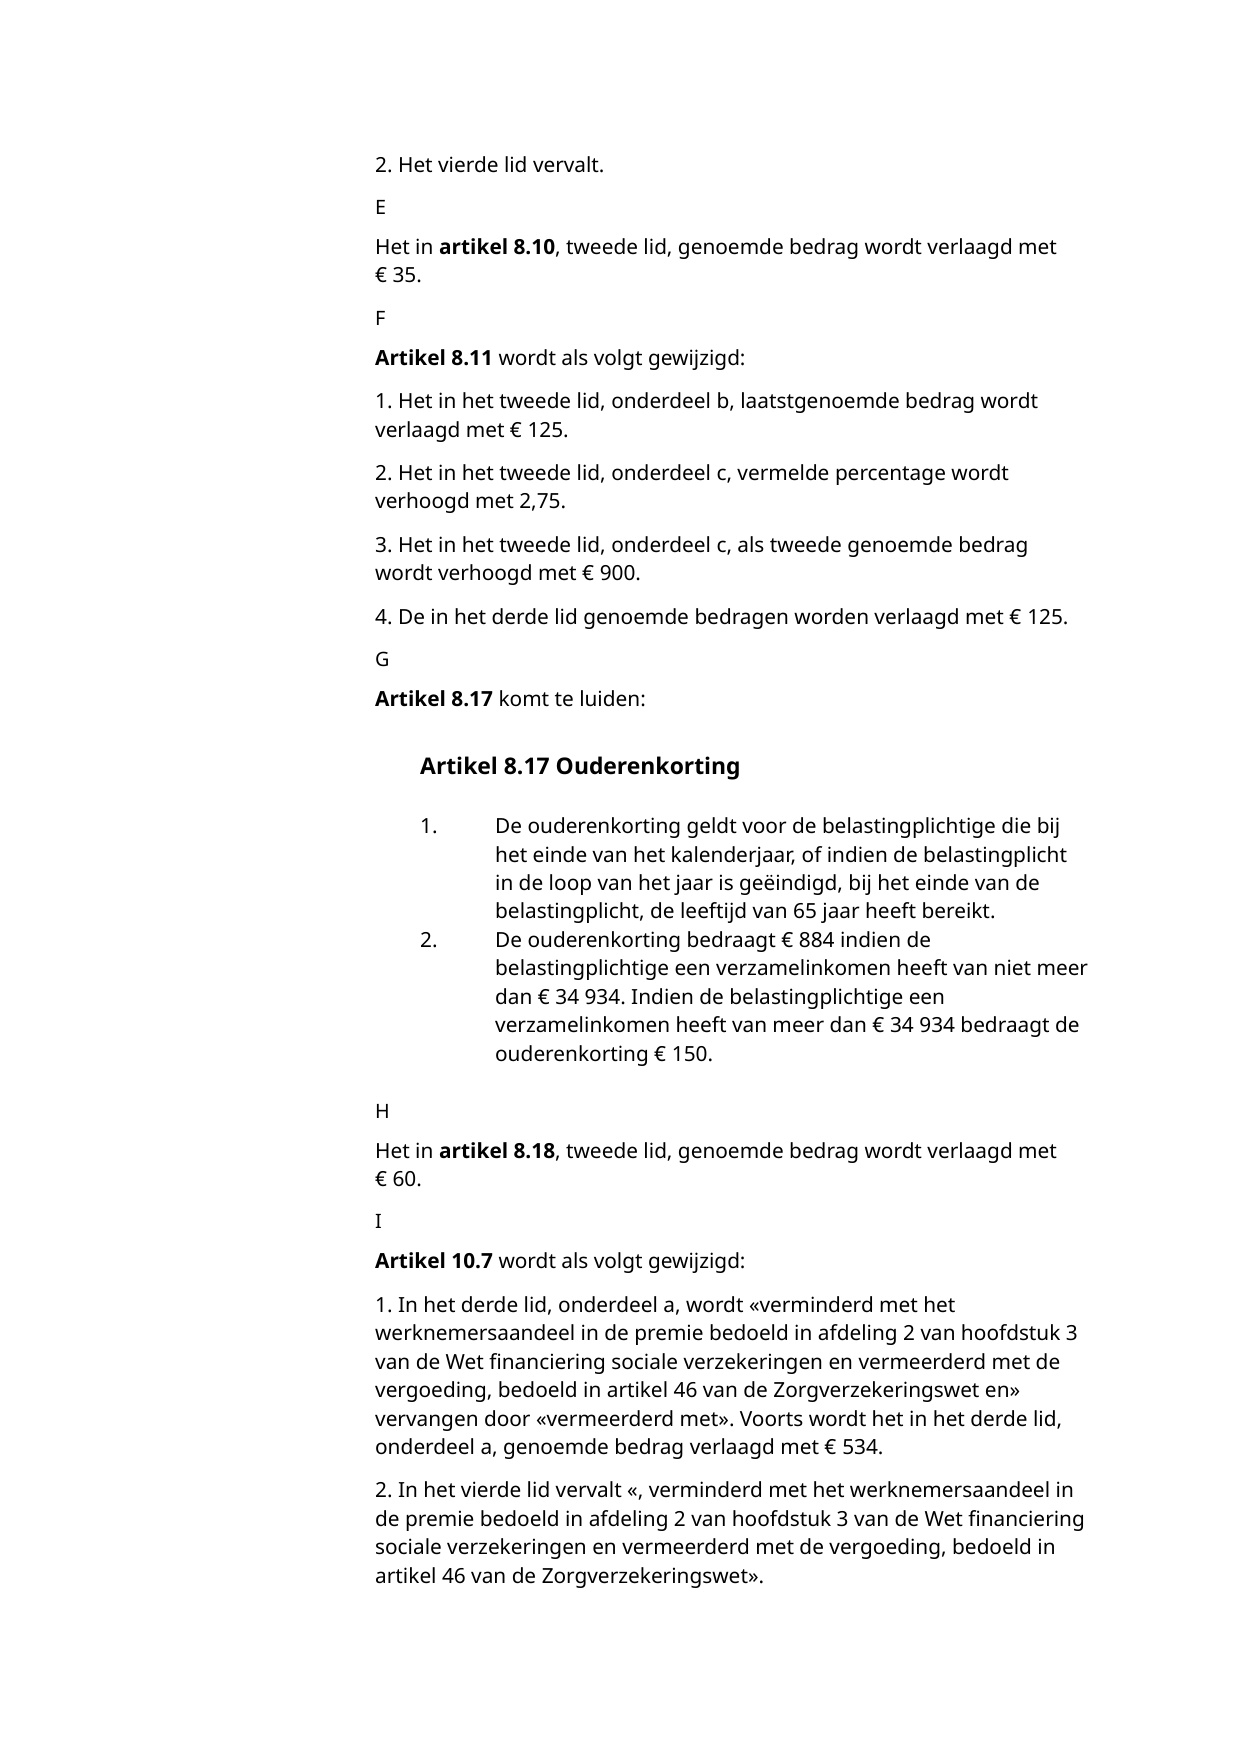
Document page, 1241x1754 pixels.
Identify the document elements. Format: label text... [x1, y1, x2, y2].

text Het in artikel 8.10, tweede lid, genoemde bedrag wordt verlaagd met € 35. [375, 232, 1090, 289]
text G [375, 645, 1090, 672]
text 1. Het in het tweede lid, onderdeel b, laatstgenoemde bedrag wordt verlaagd met € 125. [375, 386, 1090, 443]
text 1. In het derde lid, onderdeel a, wordt «verminderd met het werknemersaandeel in de premie bedoeld in afdeling 2 van hoofdstuk 3 van de Wet financiering sociale verzekeringen en vermeerderd met de vergoeding, bedoeld in artikel 46 van de Zorgverzekeringswet en» vervangen door «vermeerderd met». Voorts wordt het in het derde lid, onderdeel a, genoemde bedrag verlaagd met € 534. [375, 1290, 1090, 1461]
subtitle Artikel 8.17 Ouderenkorting [420, 750, 1090, 781]
text 2. In het vierde lid vervalt «, verminderd met het werknemersaandeel in de premie bedoeld in afdeling 2 van hoofdstuk 3 van de Wet financiering sociale verzekeringen en vermeerderd met de vergoeding, bedoeld in artikel 46 van de Zorgverzekeringswet». [375, 1476, 1090, 1589]
text Artikel 8.17 komt te luiden: [375, 684, 1090, 712]
text F [375, 304, 1090, 331]
text 2. Het in het tweede lid, onderdeel c, vermelde percentage wordt verhoogd met 2,75. [375, 458, 1090, 515]
text 2. Het vierde lid vervalt. [375, 150, 1090, 178]
text Artikel 10.7 wordt als volgt gewijzigd: [375, 1247, 1090, 1275]
list De ouderenkorting geldt voor de belastingplichtige die bij het einde van het kalenderjaar, of indien de belastingplicht in de loop van het jaar is geëindigd, bij het einde van de belastingplicht, de leeftijd van 65 jaar heeft bereikt. [420, 811, 1090, 925]
text E [375, 193, 1090, 220]
text Het in artikel 8.18, tweede lid, genoemde bedrag wordt verlaagd met € 60. [375, 1136, 1090, 1193]
text Artikel 8.11 wordt als volgt gewijzigd: [375, 343, 1090, 371]
text I [375, 1208, 1090, 1235]
text 4. De in het derde lid genoemde bedragen worden verlaagd met € 125. [375, 602, 1090, 630]
list De ouderenkorting bedraagt € 884 indien de belastingplichtige een verzamelinkomen heeft van niet meer dan € 34 934. Indien de belastingplichtige een verzamelinkomen heeft van meer dan € 34 934 bedraagt de ouderenkorting € 150. [420, 925, 1090, 1067]
text 3. Het in het tweede lid, onderdeel c, als tweede genoemde bedrag wordt verhoogd met € 900. [375, 530, 1090, 587]
text H [375, 1097, 1090, 1124]
